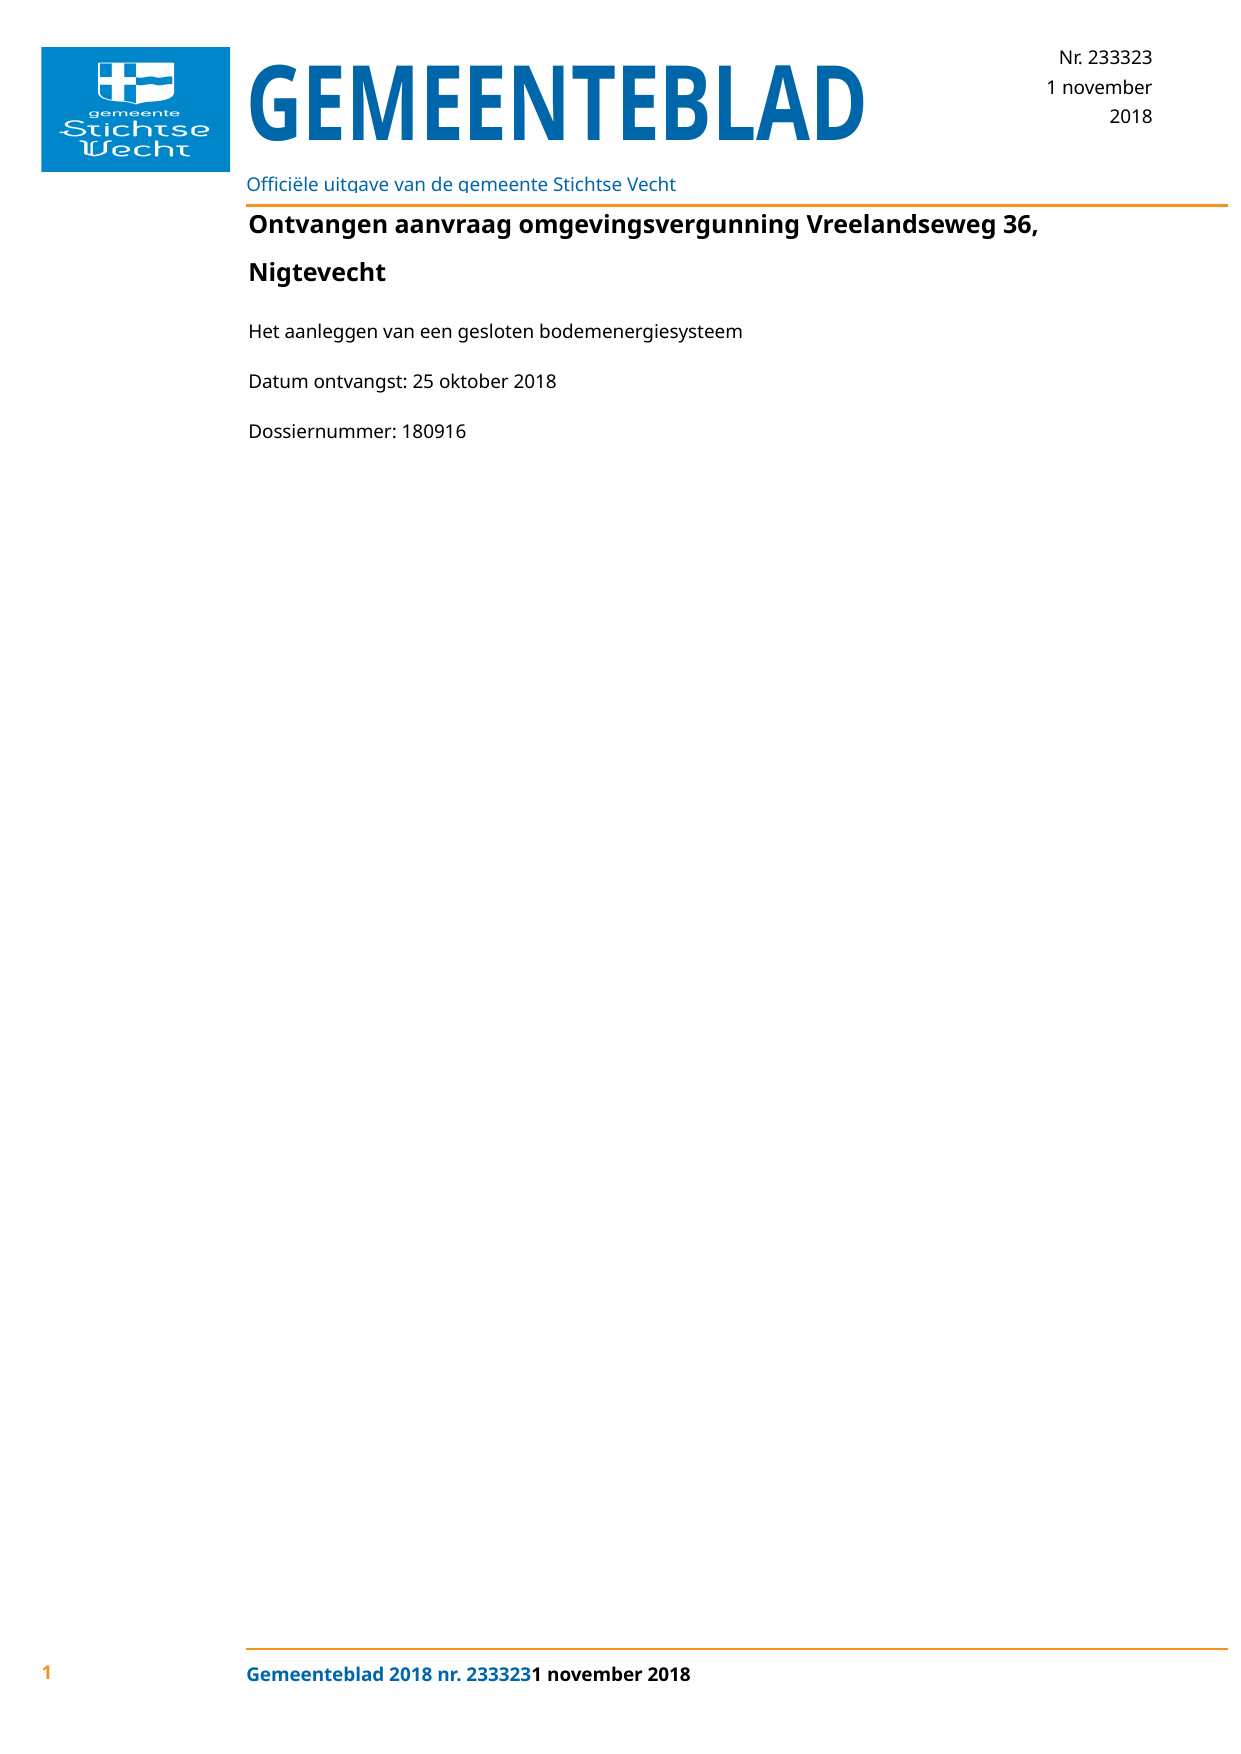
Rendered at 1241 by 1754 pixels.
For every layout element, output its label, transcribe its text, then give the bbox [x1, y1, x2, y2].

picture [99, 63, 135, 101]
text Dossiernummer: 180916 [248, 419, 1152, 444]
text Ontvangen aanvraag omgevingsvergunning Vreelandseweg 36, Nigtevecht [248, 207, 1152, 288]
picture [137, 63, 174, 103]
text Het aanleggen van een gesloten bodemenergiesysteem [248, 318, 1152, 344]
text Datum ontvangst: 25 oktober 2018 [248, 368, 1152, 394]
